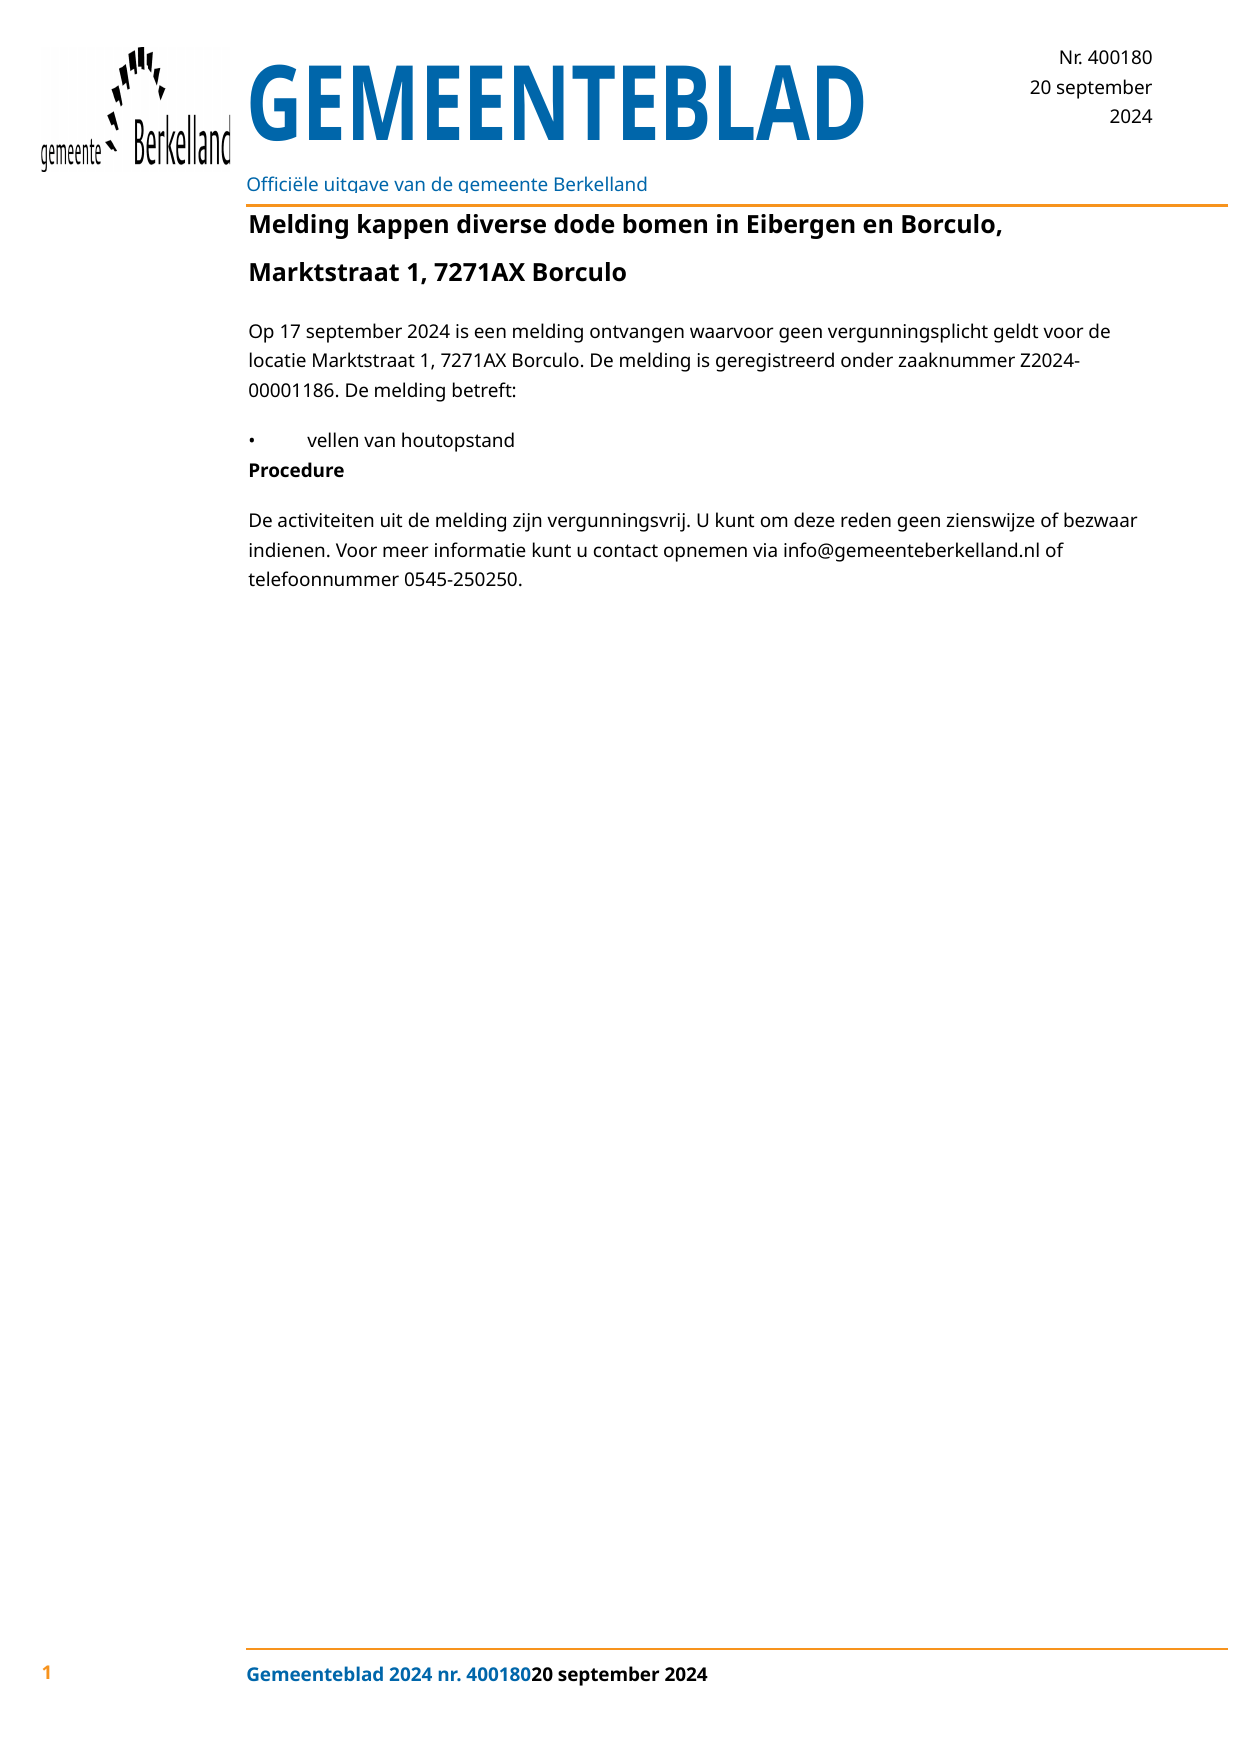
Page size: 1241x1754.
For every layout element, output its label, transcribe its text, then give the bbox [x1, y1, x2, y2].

text De activiteiten uit de melding zijn vergunningsvrij. U kunt om deze reden geen zienswijze of bezwaar indienen. Voor meer informatie kunt u contact opnemen via info@gemeenteberkelland.nl of telefoonnummer 0545-250250. [248, 507, 1152, 592]
text Op 17 september 2024 is een melding ontvangen waarvoor geen vergunningsplicht geldt voor de locatie Marktstraat 1, 7271AX Borculo. De melding is geregistreerd onder zaaknummer Z2024-00001186. De melding betreft: [248, 318, 1152, 403]
picture [41, 47, 231, 172]
list vellen van houtopstand [248, 427, 1152, 453]
text Melding kappen diverse dode bomen in Eibergen en Borculo, Marktstraat 1, 7271AX Borculo [248, 207, 1152, 288]
text Procedure [248, 457, 1152, 483]
